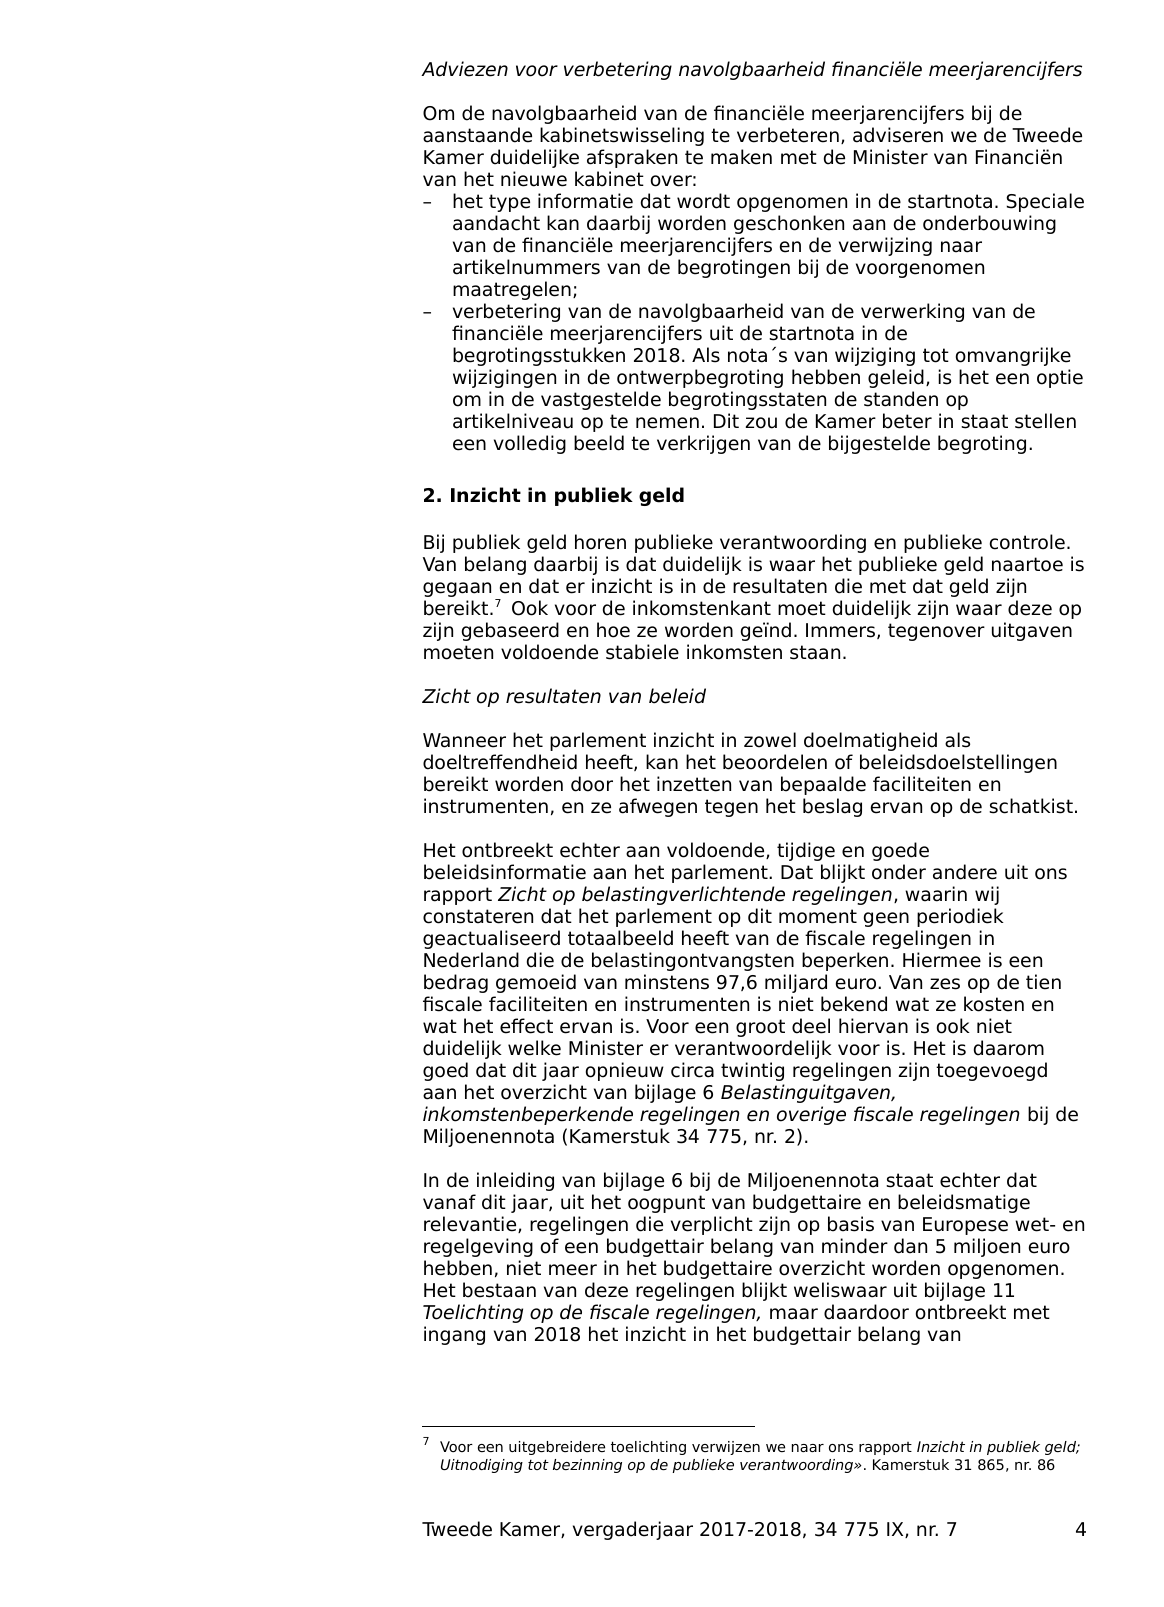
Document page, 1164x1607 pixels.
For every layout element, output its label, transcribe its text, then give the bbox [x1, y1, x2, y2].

text In de inleiding van bijlage 6 bij de Miljoenennota staat echter dat vanaf dit jaar, uit het oogpunt van budgettaire en beleidsmatige relevantie, regelingen die verplicht zijn op basis van Europese wet- en regelgeving of een budgettair belang van minder dan 5 miljoen euro hebben, niet meer in het budgettaire overzicht worden opgenomen. Het bestaan van deze regelingen blijkt weliswaar uit bijlage 11 Toelichting op de fiscale regelingen, maar daardoor ontbreekt met ingang van 2018 het inzicht in het budgettair belang van [422, 1170, 1087, 1346]
subtitle Adviezen voor verbetering navolgbaarheid financiële meerjarencijfers [422, 59, 1087, 81]
text Om de navolgbaarheid van de financiële meerjarencijfers bij de aanstaande kabinetswisseling te verbeteren, adviseren we de Tweede Kamer duidelijke afspraken te maken met de Minister van Financiën van het nieuwe kabinet over: [422, 103, 1087, 191]
text Het ontbreekt echter aan voldoende, tijdige en goede beleidsinformatie aan het parlement. Dat blijkt onder andere uit ons rapport Zicht op belastingverlichtende regelingen, waarin wij constateren dat het parlement op dit moment geen periodiek geactualiseerd totaalbeeld heeft van de fiscale regelingen in Nederland die de belastingontvangsten beperken. Hiermee is een bedrag gemoeid van minstens 97,6 miljard euro. Van zes op de tien fiscale faciliteiten en instrumenten is niet bekend wat ze kosten en wat het effect ervan is. Voor een groot deel hiervan is ook niet duidelijk welke Minister er verantwoordelijk voor is. Het is daarom goed dat dit jaar opnieuw circa twintig regelingen zijn toegevoegd aan het overzicht van bijlage 6 Belastinguitgaven, inkomstenbeperkende regelingen en overige fiscale regelingen bij de Miljoenennota (Kamerstuk 34 775, nr. 2). [422, 840, 1087, 1148]
subtitle Zicht op resultaten van beleid [422, 686, 1087, 708]
text Bij publiek geld horen publieke verantwoording en publieke controle. Van belang daarbij is dat duidelijk is waar het publieke geld naartoe is gegaan en dat er inzicht is in de resultaten die met dat geld zijn bereikt. Ook voor de inkomstenkant moet duidelijk zijn waar deze op zijn gebaseerd en hoe ze worden geïnd. Immers, tegenover uitgaven moeten voldoende stabiele inkomsten staan. [422, 532, 1087, 664]
text – verbetering van de navolgbaarheid van de verwerking van de financiële meerjarencijfers uit de startnota in de begrotingsstukken 2018. Als nota´s van wijziging tot omvangrijke wijzigingen in de ontwerpbegroting hebben geleid, is het een optie om in de vastgestelde begrotingsstaten de standen op artikelniveau op te nemen. Dit zou de Kamer beter in staat stellen een volledig beeld te verkrijgen van de bijgestelde begroting. [422, 301, 1087, 455]
text Voor een uitgebreidere toelichting verwijzen we naar ons rapport Inzicht in publiek geld; Uitnodiging tot bezinning op de publieke verantwoording». Kamerstuk 31 865, nr. 86 [422, 1435, 1087, 1474]
text – het type informatie dat wordt opgenomen in de startnota. Speciale aandacht kan daarbij worden geschonken aan de onderbouwing van de financiële meerjarencijfers en de verwijzing naar artikelnummers van de begrotingen bij de voorgenomen maatregelen; [422, 191, 1087, 301]
text Wanneer het parlement inzicht in zowel doelmatigheid als doeltreffendheid heeft, kan het beoordelen of beleidsdoelstellingen bereikt worden door het inzetten van bepaalde faciliteiten en instrumenten, en ze afwegen tegen het beslag ervan op de schatkist. [422, 730, 1087, 818]
subtitle 2. Inzicht in publiek geld [422, 485, 1087, 507]
